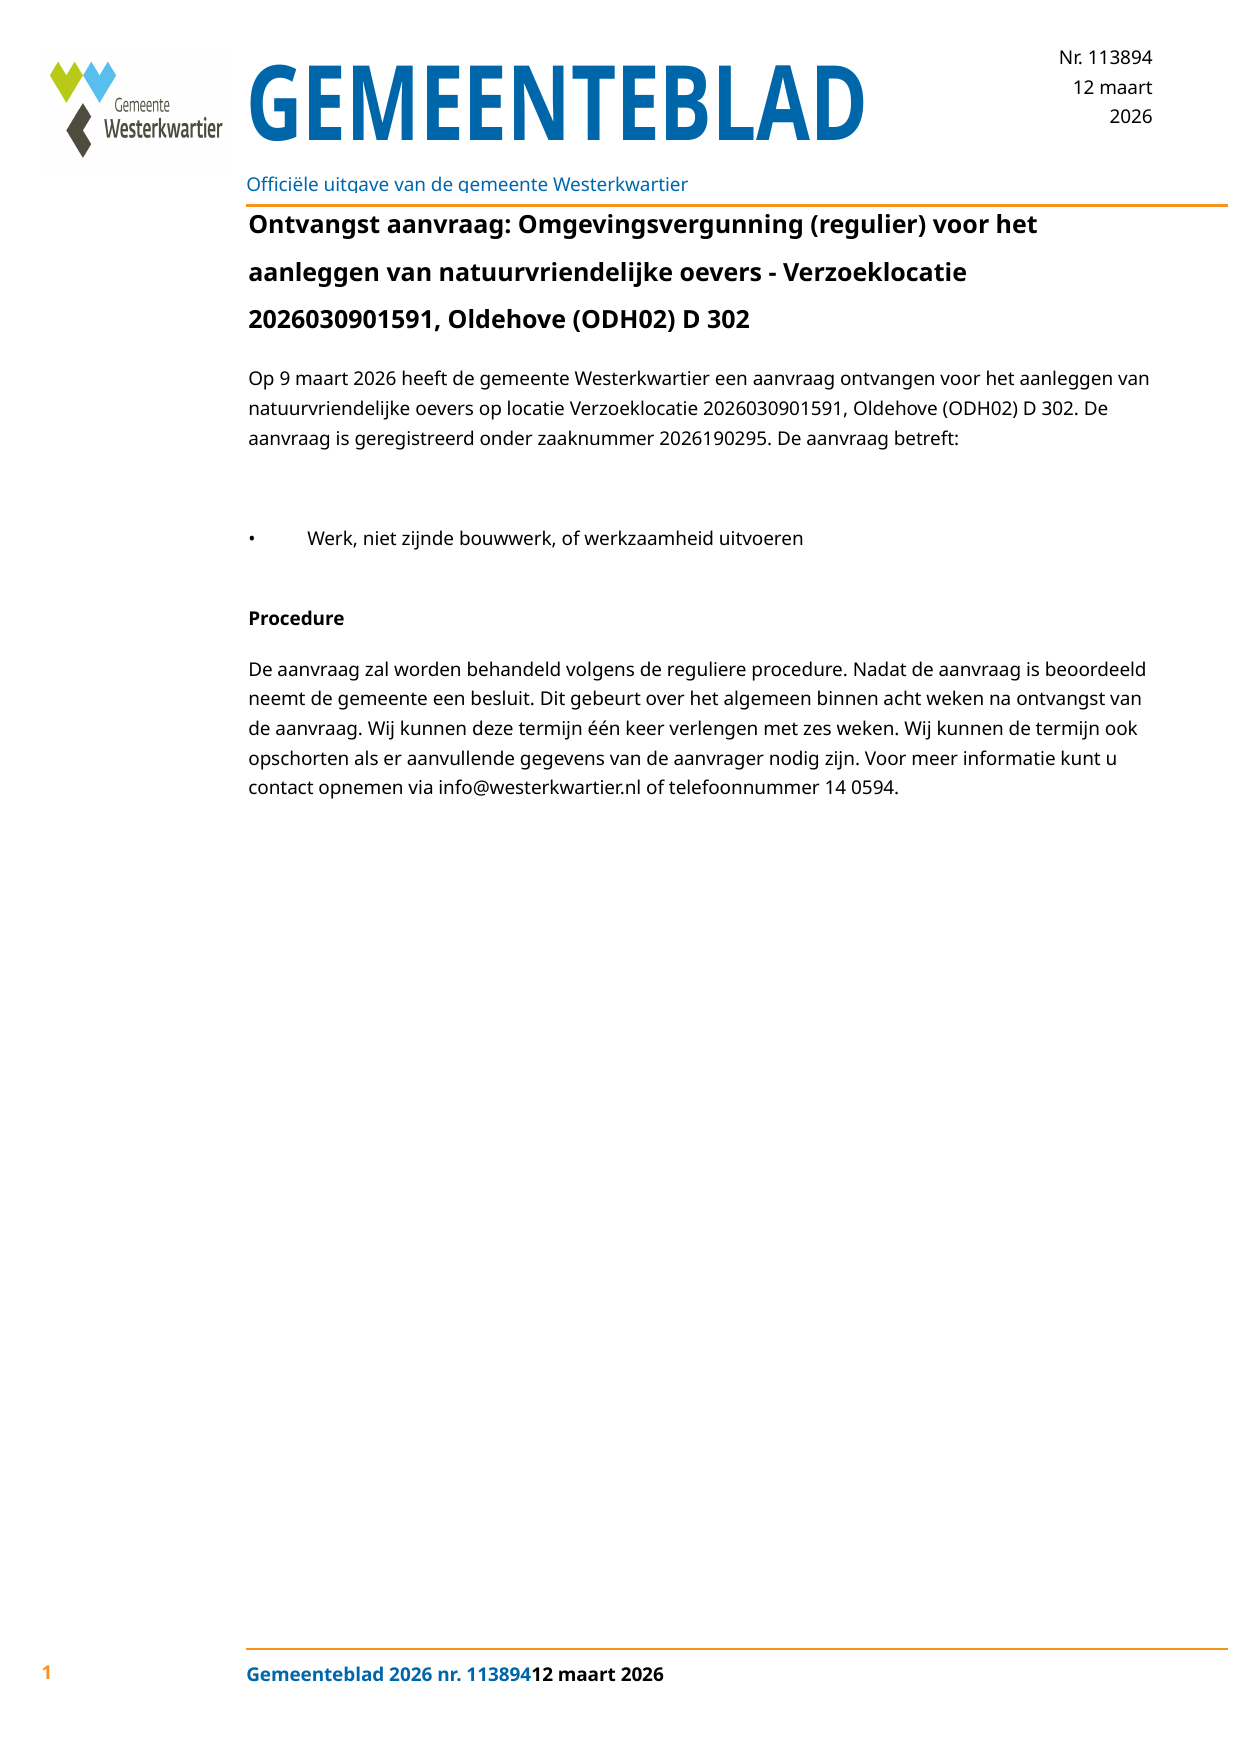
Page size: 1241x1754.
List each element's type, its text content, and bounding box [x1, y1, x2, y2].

text Op 9 maart 2026 heeft de gemeente Westerkwartier een aanvraag ontvangen voor het aanleggen van natuurvriendelijke oevers op locatie Verzoeklocatie 2026030901591, Oldehove (ODH02) D 302. De aanvraag is geregistreerd onder zaaknummer 2026190295. De aanvraag betreft: [248, 366, 1152, 450]
list Werk, niet zijnde bouwwerk, of werkzaamheid uitvoeren [248, 526, 1152, 551]
text Ontvangst aanvraag: Omgevingsvergunning (regulier) voor het aanleggen van natuurvriendelijke oevers - Verzoeklocatie 2026030901591, Oldehove (ODH02) D 302 [248, 207, 1152, 336]
text De aanvraag zal worden behandeld volgens de reguliere procedure. Nadat de aanvraag is beoordeeld neemt de gemeente een besluit. Dit gebeurt over het algemeen binnen acht weken na ontvangst van de aanvraag. Wij kunnen deze termijn één keer verlengen met zes weken. Wij kunnen de termijn ook opschorten als er aanvullende gegevens van de aanvrager nodig zijn. Voor meer informatie kunt u contact opnemen via info@westerkwartier.nl of telefoonnummer 14 0594. [248, 656, 1152, 800]
picture [41, 47, 231, 172]
text Procedure [248, 606, 1152, 631]
